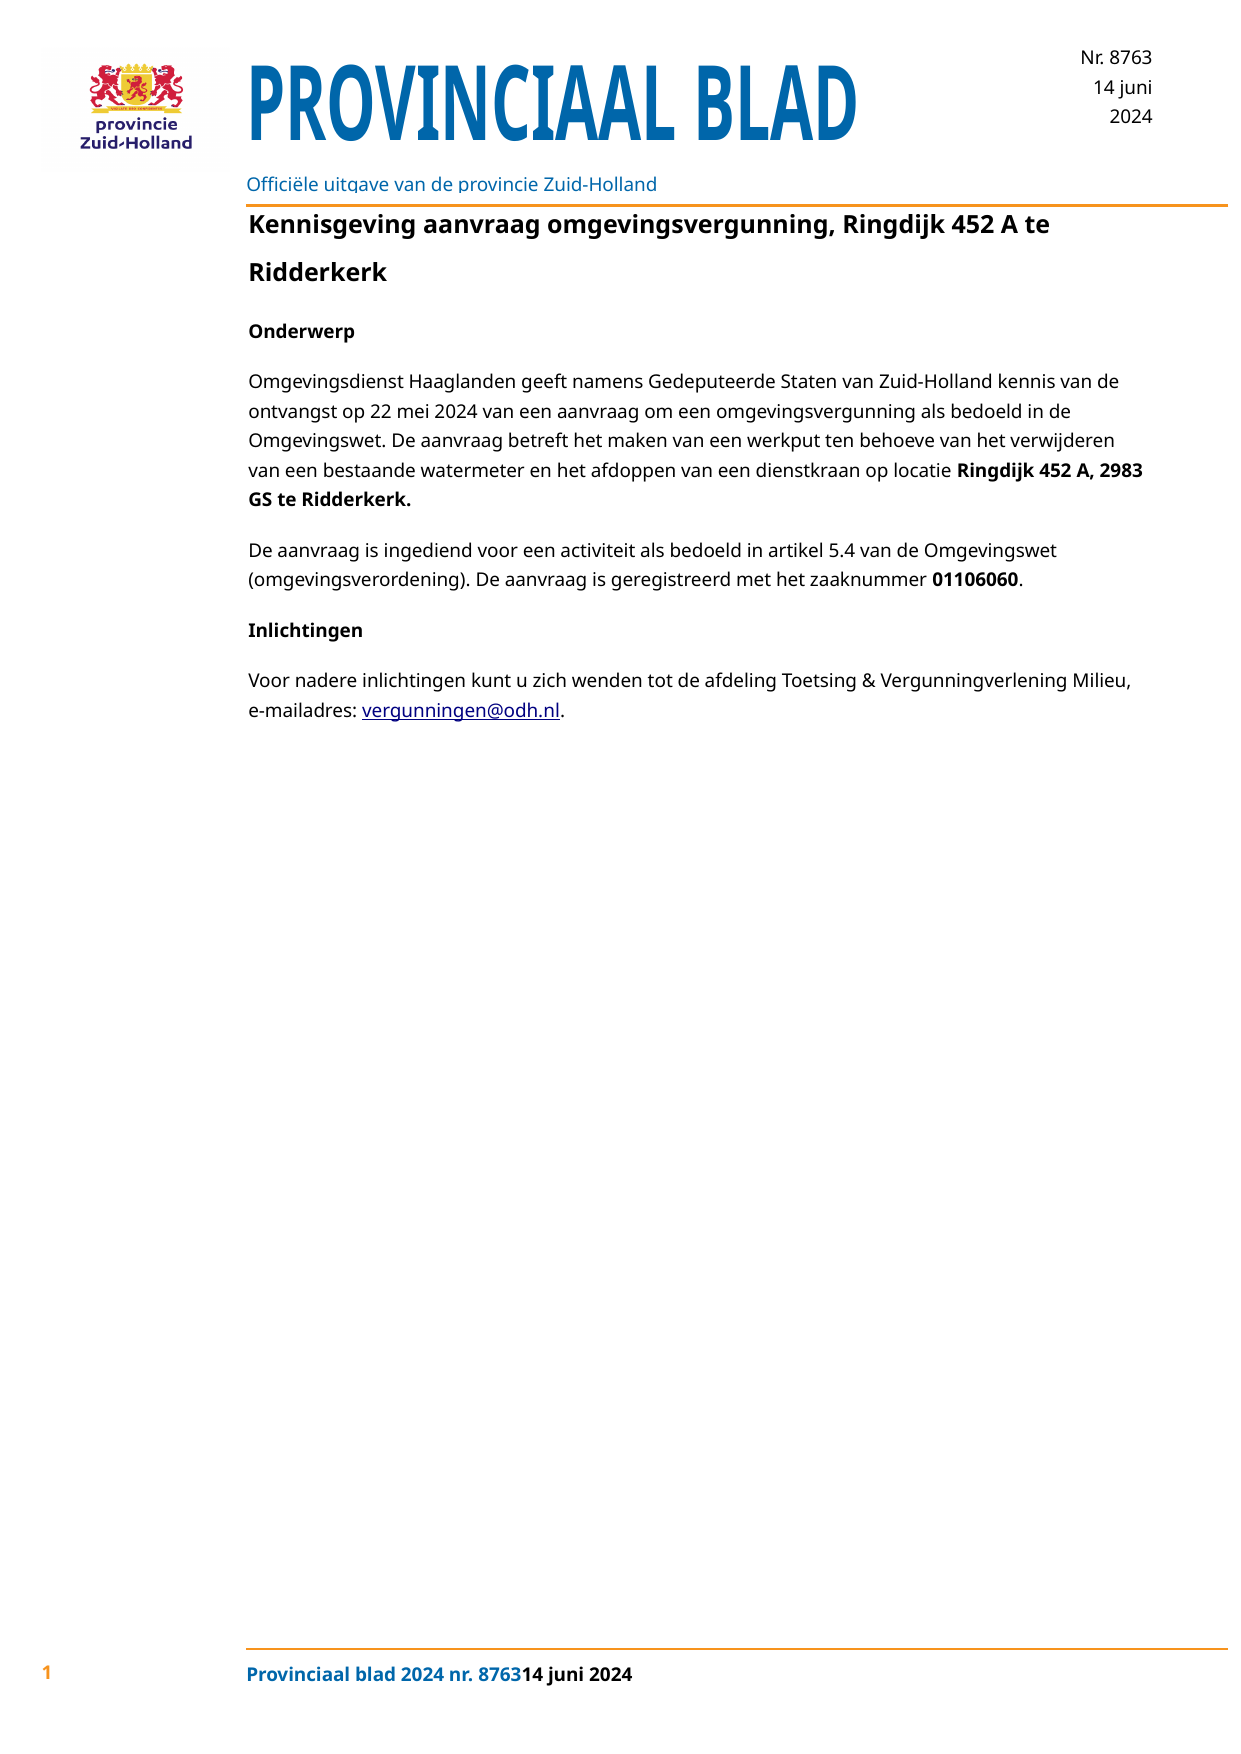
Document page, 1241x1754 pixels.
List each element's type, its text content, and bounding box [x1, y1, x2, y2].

text Onderwerp [248, 318, 1152, 344]
text Inlichtingen [248, 617, 1152, 643]
text Omgevingsdienst Haaglanden geeft namens Gedeputeerde Staten van Zuid-Holland kennis van de ontvangst op 22 mei 2024 van een aanvraag om een omgevingsvergunning als bedoeld in de Omgevingswet. De aanvraag betreft het maken van een werkput ten behoeve van het verwijderen van een bestaande watermeter en het afdoppen van een dienstkraan op locatie Ringdijk 452 A, 2983 GS te Ridderkerk. [248, 368, 1152, 512]
text Kennisgeving aanvraag omgevingsvergunning, Ringdijk 452 A te Ridderkerk [248, 207, 1152, 288]
text De aanvraag is ingediend voor een activiteit als bedoeld in artikel 5.4 van de Omgevingswet (omgevingsverordening). De aanvraag is geregistreerd met het zaaknummer 01106060. [248, 537, 1152, 592]
text Voor nadere inlichtingen kunt u zich wenden tot de afdeling Toetsing & Vergunningverlening Milieu, e-mailadres: vergunningen@odh.nl. [248, 667, 1152, 723]
picture [41, 47, 231, 172]
